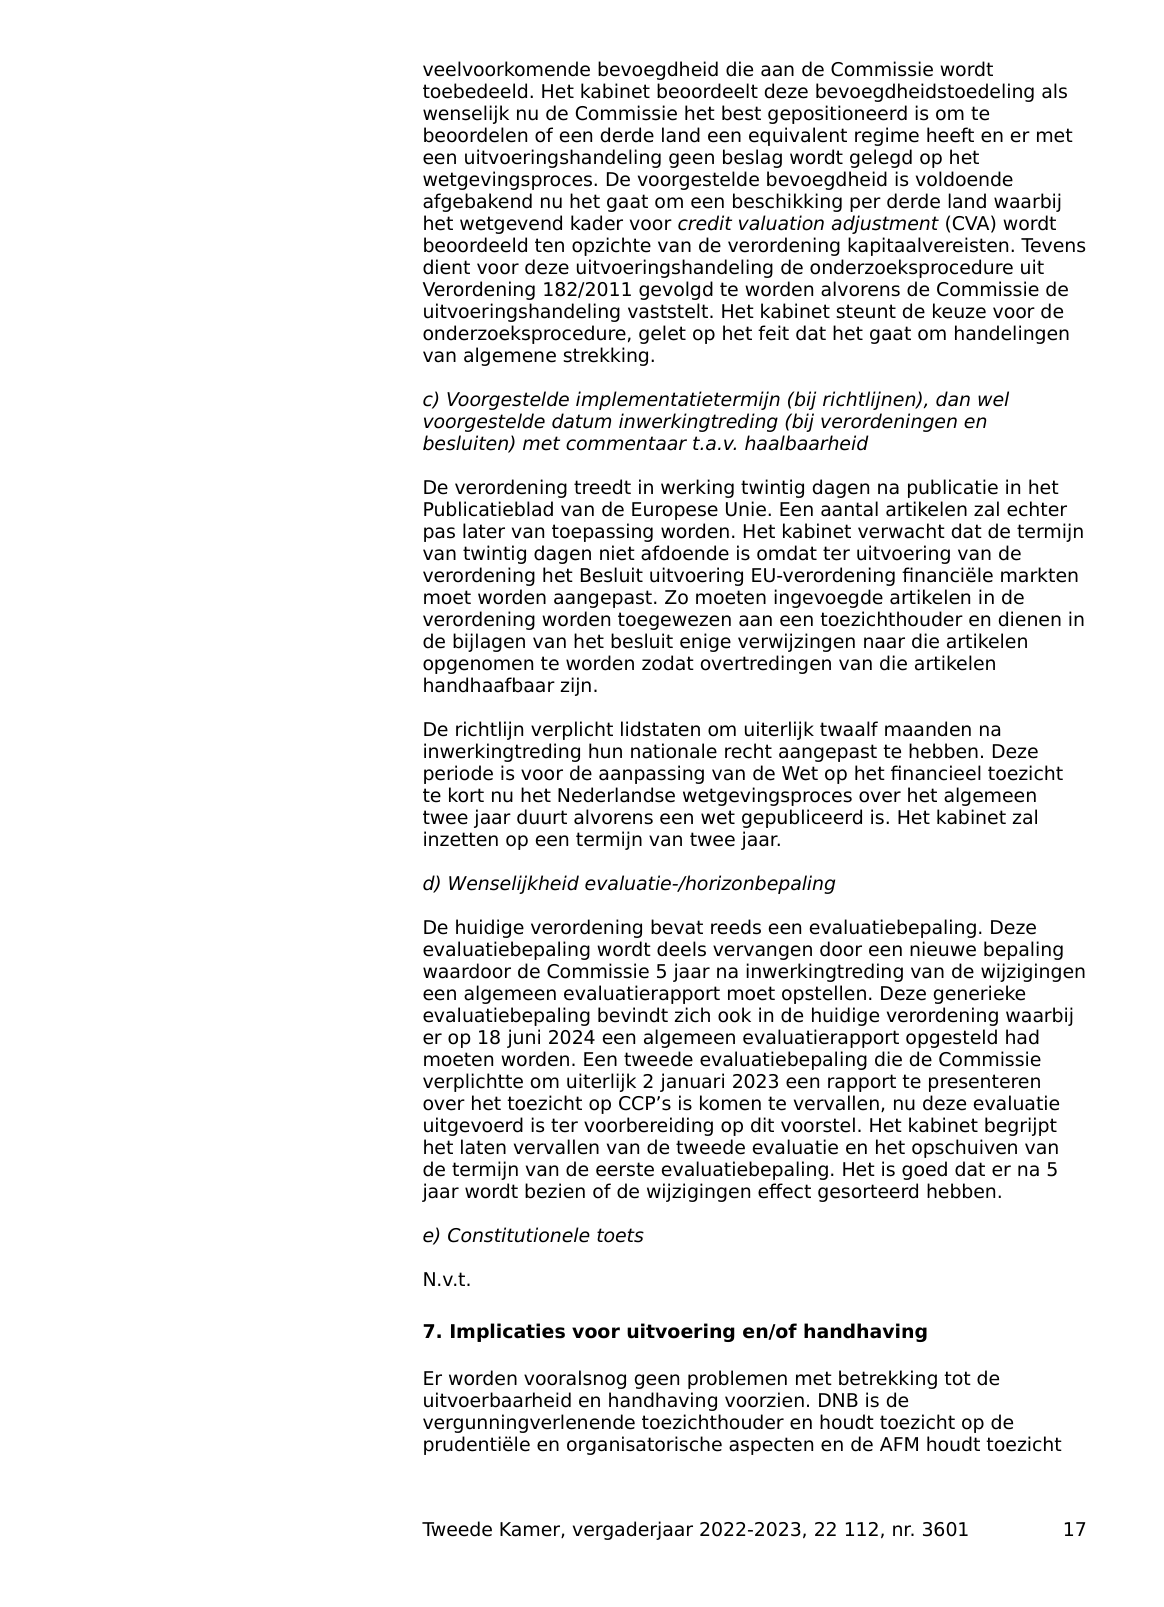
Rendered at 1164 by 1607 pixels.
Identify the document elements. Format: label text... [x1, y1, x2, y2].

text N.v.t. [422, 1269, 1087, 1291]
subtitle c) Voorgestelde implementatietermijn (bij richtlijnen), dan wel voorgestelde datum inwerkingtreding (bij verordeningen en besluiten) met commentaar t.a.v. haalbaarheid [422, 389, 1087, 455]
text veelvoorkomende bevoegdheid die aan de Commissie wordt toebedeeld. Het kabinet beoordeelt deze bevoegdheidstoedeling als wenselijk nu de Commissie het best gepositioneerd is om te beoordelen of een derde land een equivalent regime heeft en er met een uitvoeringshandeling geen beslag wordt gelegd op het wetgevingsproces. De voorgestelde bevoegdheid is voldoende afgebakend nu het gaat om een beschikking per derde land waarbij het wetgevend kader voor credit valuation adjustment (CVA) wordt beoordeeld ten opzichte van de verordening kapitaalvereisten. Tevens dient voor deze uitvoeringshandeling de onderzoeksprocedure uit Verordening 182/2011 gevolgd te worden alvorens de Commissie de uitvoeringshandeling vaststelt. Het kabinet steunt de keuze voor de onderzoeksprocedure, gelet op het feit dat het gaat om handelingen van algemene strekking. [422, 59, 1087, 367]
subtitle e) Constitutionele toets [422, 1225, 1087, 1247]
text Er worden vooralsnog geen problemen met betrekking tot de uitvoerbaarheid en handhaving voorzien. DNB is de vergunningverlenende toezichthouder en houdt toezicht op de prudentiële en organisatorische aspecten en de AFM houdt toezicht [422, 1368, 1087, 1456]
subtitle 7. Implicaties voor uitvoering en/of handhaving [422, 1321, 1087, 1343]
text De verordening treedt in werking twintig dagen na publicatie in het Publicatieblad van de Europese Unie. Een aantal artikelen zal echter pas later van toepassing worden. Het kabinet verwacht dat de termijn van twintig dagen niet afdoende is omdat ter uitvoering van de verordening het Besluit uitvoering EU-verordening financiële markten moet worden aangepast. Zo moeten ingevoegde artikelen in de verordening worden toegewezen aan een toezichthouder en dienen in de bijlagen van het besluit enige verwijzingen naar die artikelen opgenomen te worden zodat overtredingen van die artikelen handhaafbaar zijn. [422, 477, 1087, 697]
text De richtlijn verplicht lidstaten om uiterlijk twaalf maanden na inwerkingtreding hun nationale recht aangepast te hebben. Deze periode is voor de aanpassing van de Wet op het financieel toezicht te kort nu het Nederlandse wetgevingsproces over het algemeen twee jaar duurt alvorens een wet gepubliceerd is. Het kabinet zal inzetten op een termijn van twee jaar. [422, 719, 1087, 851]
subtitle d) Wenselijkheid evaluatie-/horizonbepaling [422, 873, 1087, 895]
text De huidige verordening bevat reeds een evaluatiebepaling. Deze evaluatiebepaling wordt deels vervangen door een nieuwe bepaling waardoor de Commissie 5 jaar na inwerkingtreding van de wijzigingen een algemeen evaluatierapport moet opstellen. Deze generieke evaluatiebepaling bevindt zich ook in de huidige verordening waarbij er op 18 juni 2024 een algemeen evaluatierapport opgesteld had moeten worden. Een tweede evaluatiebepaling die de Commissie verplichtte om uiterlijk 2 januari 2023 een rapport te presenteren over het toezicht op CCP’s is komen te vervallen, nu deze evaluatie uitgevoerd is ter voorbereiding op dit voorstel. Het kabinet begrijpt het laten vervallen van de tweede evaluatie en het opschuiven van de termijn van de eerste evaluatiebepaling. Het is goed dat er na 5 jaar wordt bezien of de wijzigingen effect gesorteerd hebben. [422, 917, 1087, 1203]
